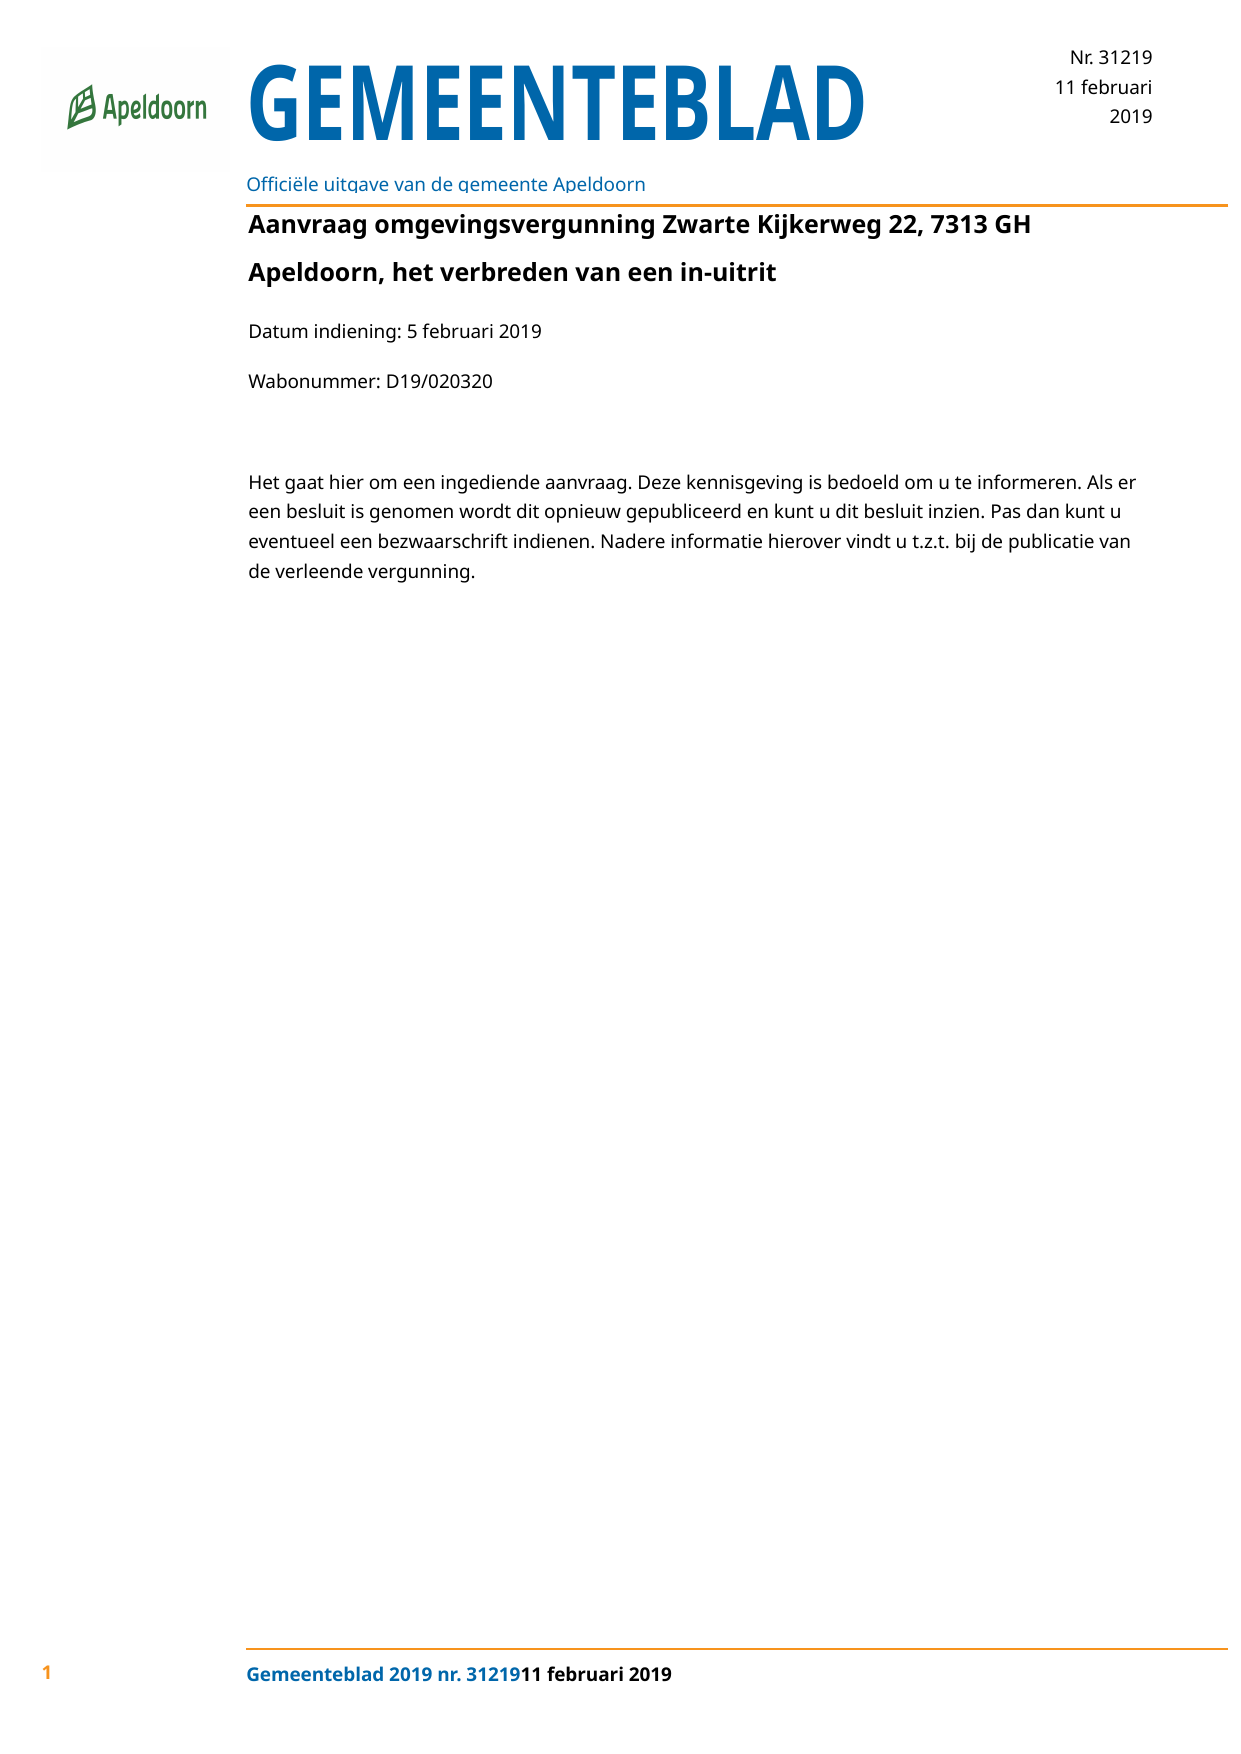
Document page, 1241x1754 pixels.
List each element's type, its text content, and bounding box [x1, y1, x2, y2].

text Aanvraag omgevingsvergunning Zwarte Kijkerweg 22, 7313 GH Apeldoorn, het verbreden van een in-uitrit [248, 207, 1152, 288]
text Datum indiening: 5 februari 2019 [248, 318, 1152, 344]
picture [41, 47, 231, 172]
text Het gaat hier om een ingediende aanvraag. Deze kennisgeving is bedoeld om u te informeren. Als er een besluit is genomen wordt dit opnieuw gepubliceerd en kunt u dit besluit inzien. Pas dan kunt u eventueel een bezwaarschrift indienen. Nadere informatie hierover vindt u t.z.t. bij de publicatie van de verleende vergunning. [248, 469, 1152, 584]
text Wabonummer: D19/020320 [248, 368, 1152, 394]
